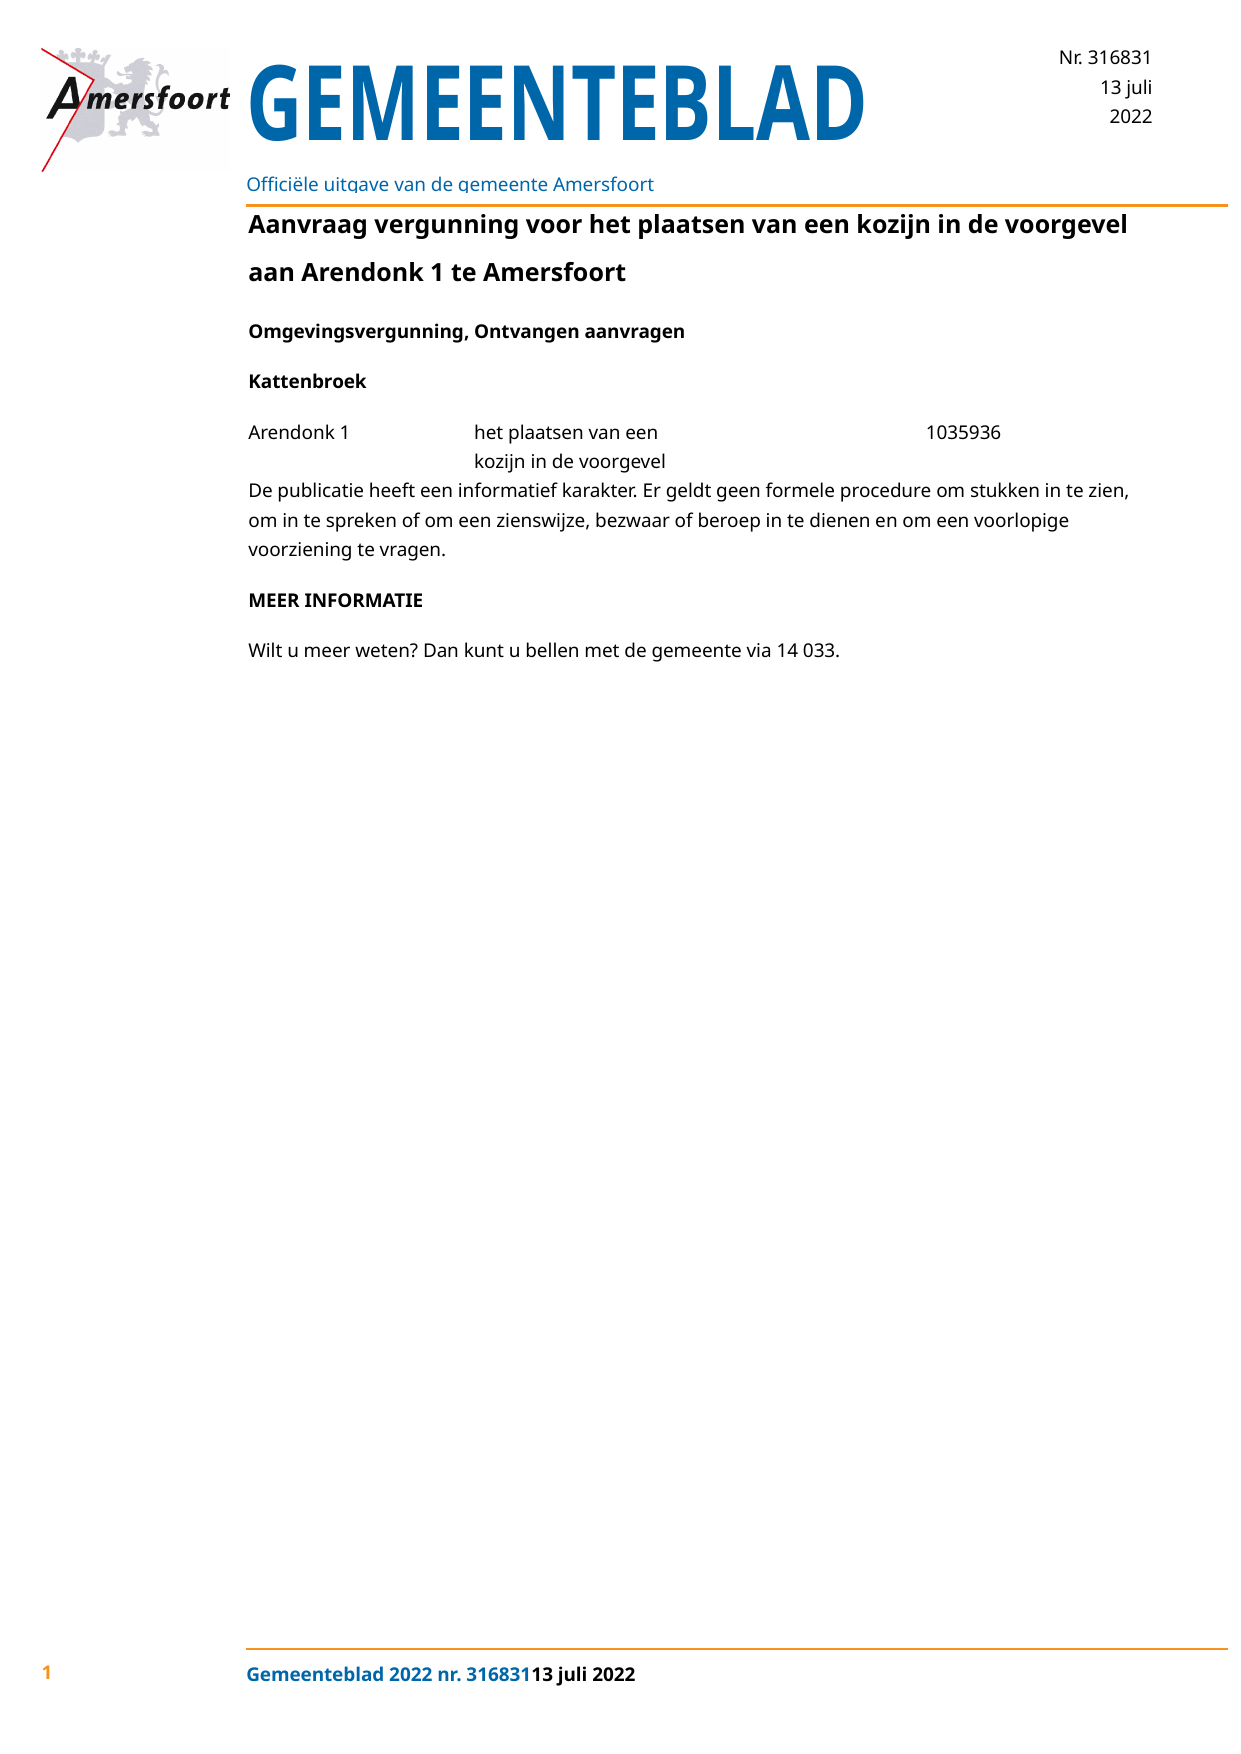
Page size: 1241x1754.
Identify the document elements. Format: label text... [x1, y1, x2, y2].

table_header [700, 419, 926, 474]
text Kattenbroek [248, 368, 1152, 394]
table_header het plaatsen van een kozijn in de voorgevel [474, 419, 700, 474]
text Aanvraag vergunning voor het plaatsen van een kozijn in de voorgevel aan Arendonk 1 te Amersfoort [248, 207, 1152, 288]
text De publicatie heeft een informatief karakter. Er geldt geen formele procedure om stukken in te zien, om in te spreken of om een zienswijze, bezwaar of beroep in te dienen en om een voorlopige voorziening te vragen. [248, 477, 1152, 562]
picture [41, 47, 231, 172]
text Wilt u meer weten? Dan kunt u bellen met de gemeente via 14 033. [248, 637, 1152, 663]
text MEER INFORMATIE [248, 587, 1152, 613]
table_header 1035936 [926, 419, 1152, 474]
text Omgevingsvergunning, Ontvangen aanvragen [248, 318, 1152, 344]
table_header Arendonk 1 [248, 419, 474, 474]
